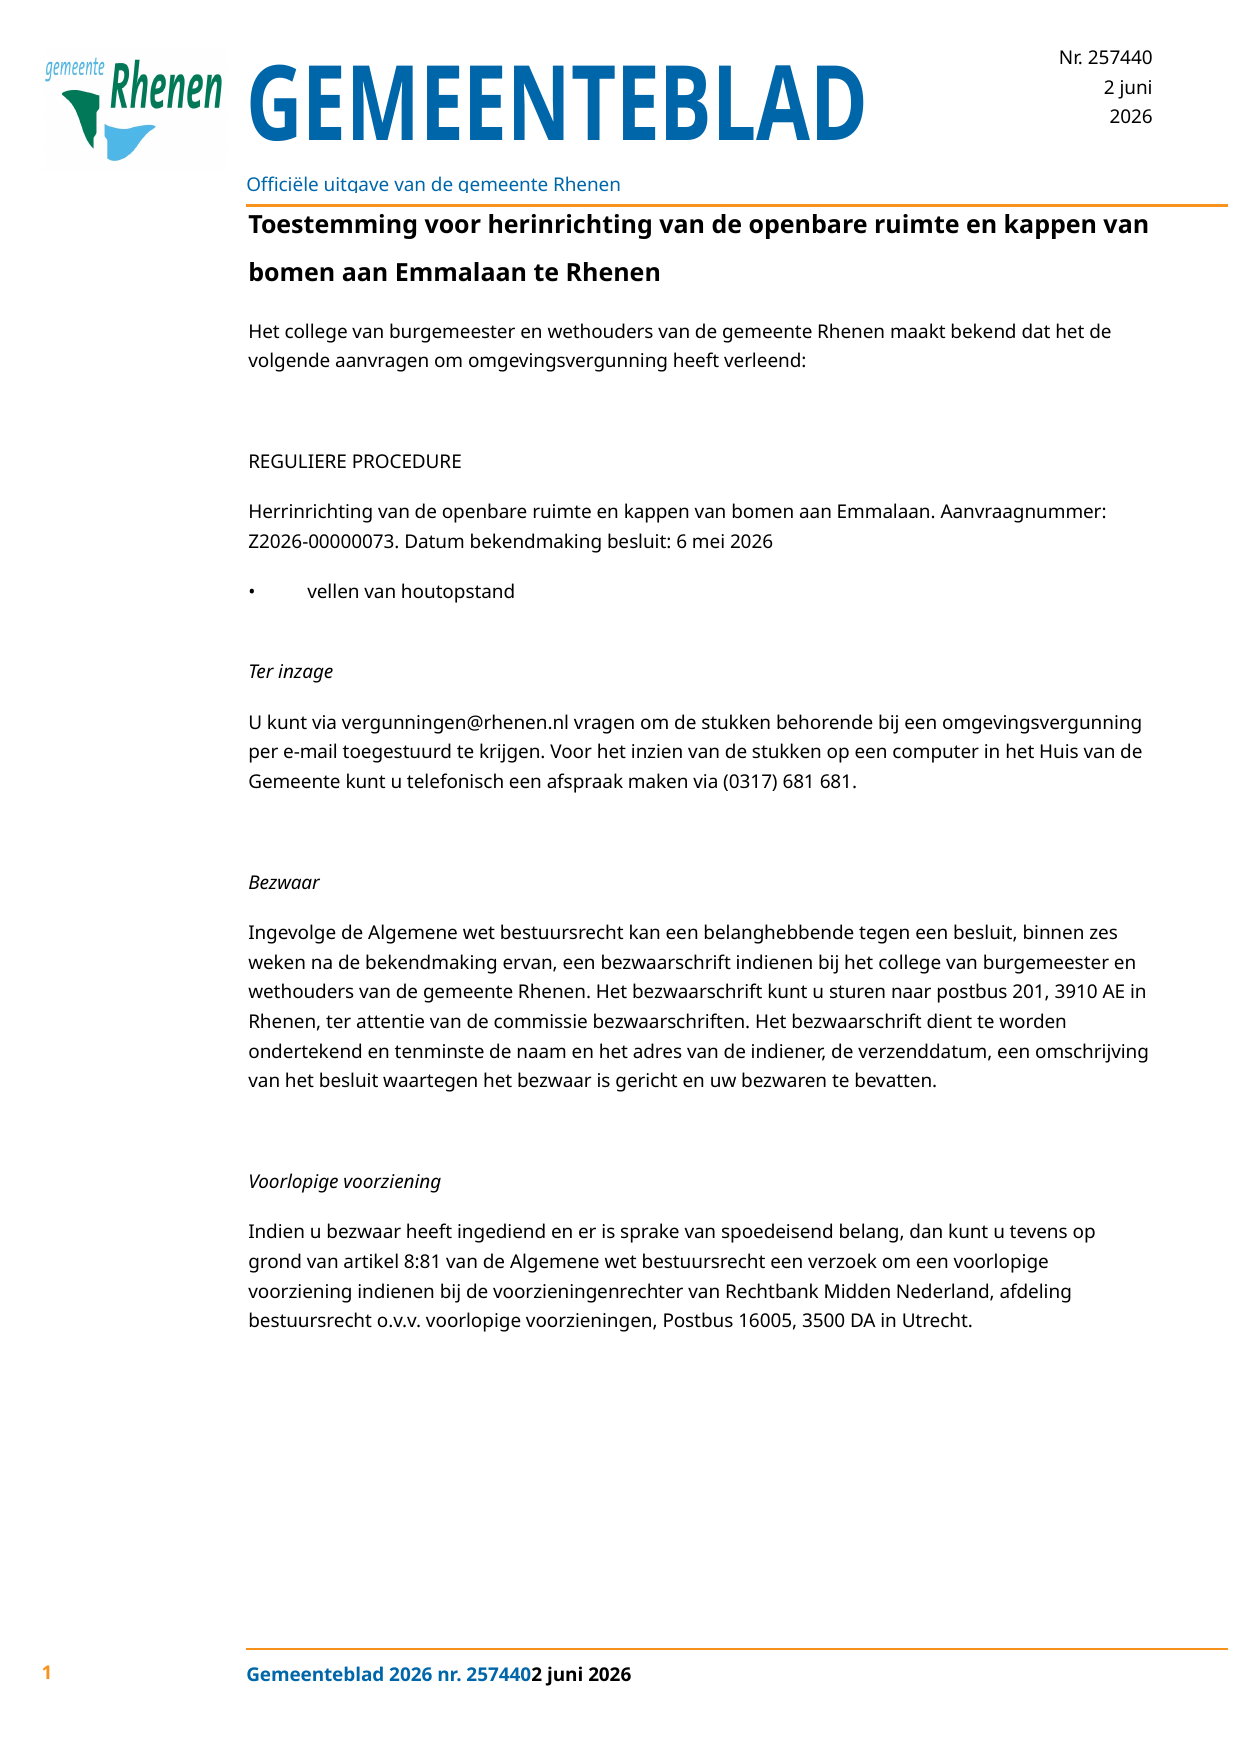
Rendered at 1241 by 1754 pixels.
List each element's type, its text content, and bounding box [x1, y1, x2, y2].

text Het college van burgemeester en wethouders van de gemeente Rhenen maakt bekend dat het de volgende aanvragen om omgevingsvergunning heeft verleend: [248, 318, 1152, 373]
text Toestemming voor herinrichting van de openbare ruimte en kappen van bomen aan Emmalaan te Rhenen [248, 207, 1152, 288]
list vellen van houtopstand [248, 579, 1152, 604]
text Bezwaar [248, 869, 1152, 895]
picture [41, 47, 231, 172]
text Ingevolge de Algemene wet bestuursrecht kan een belanghebbende tegen een besluit, binnen zes weken na de bekendmaking ervan, een bezwaarschrift indienen bij het college van burgemeester en wethouders van de gemeente Rhenen. Het bezwaarschrift kunt u sturen naar postbus 201, 3910 AE in Rhenen, ter attentie van de commissie bezwaarschriften. Het bezwaarschrift dient te worden ondertekend en tenminste de naam en het adres van de indiener, de verzenddatum, een omschrijving van het besluit waartegen het bezwaar is gericht en uw bezwaren te bevatten. [248, 919, 1152, 1093]
text Herrinrichting van de openbare ruimte en kappen van bomen aan Emmalaan. Aanvraagnummer: Z2026-00000073. Datum bekendmaking besluit: 6 mei 2026 [248, 499, 1152, 554]
text REGULIERE PROCEDURE [248, 448, 1152, 474]
text Voorlopige voorziening [248, 1168, 1152, 1194]
text U kunt via vergunningen@rhenen.nl vragen om de stukken behorende bij een omgevingsvergunning per e-mail toegestuurd te krijgen. Voor het inzien van de stukken op een computer in het Huis van de Gemeente kunt u telefonisch een afspraak maken via (0317) 681 681. [248, 709, 1152, 794]
text Indien u bezwaar heeft ingediend en er is sprake van spoedeisend belang, dan kunt u tevens op grond van artikel 8:81 van de Algemene wet bestuursrecht een verzoek om een voorlopige voorziening indienen bij de voorzieningenrechter van Rechtbank Midden Nederland, afdeling bestuursrecht o.v.v. voorlopige voorzieningen, Postbus 16005, 3500 DA in Utrecht. [248, 1219, 1152, 1333]
text Ter inzage [248, 659, 1152, 684]
